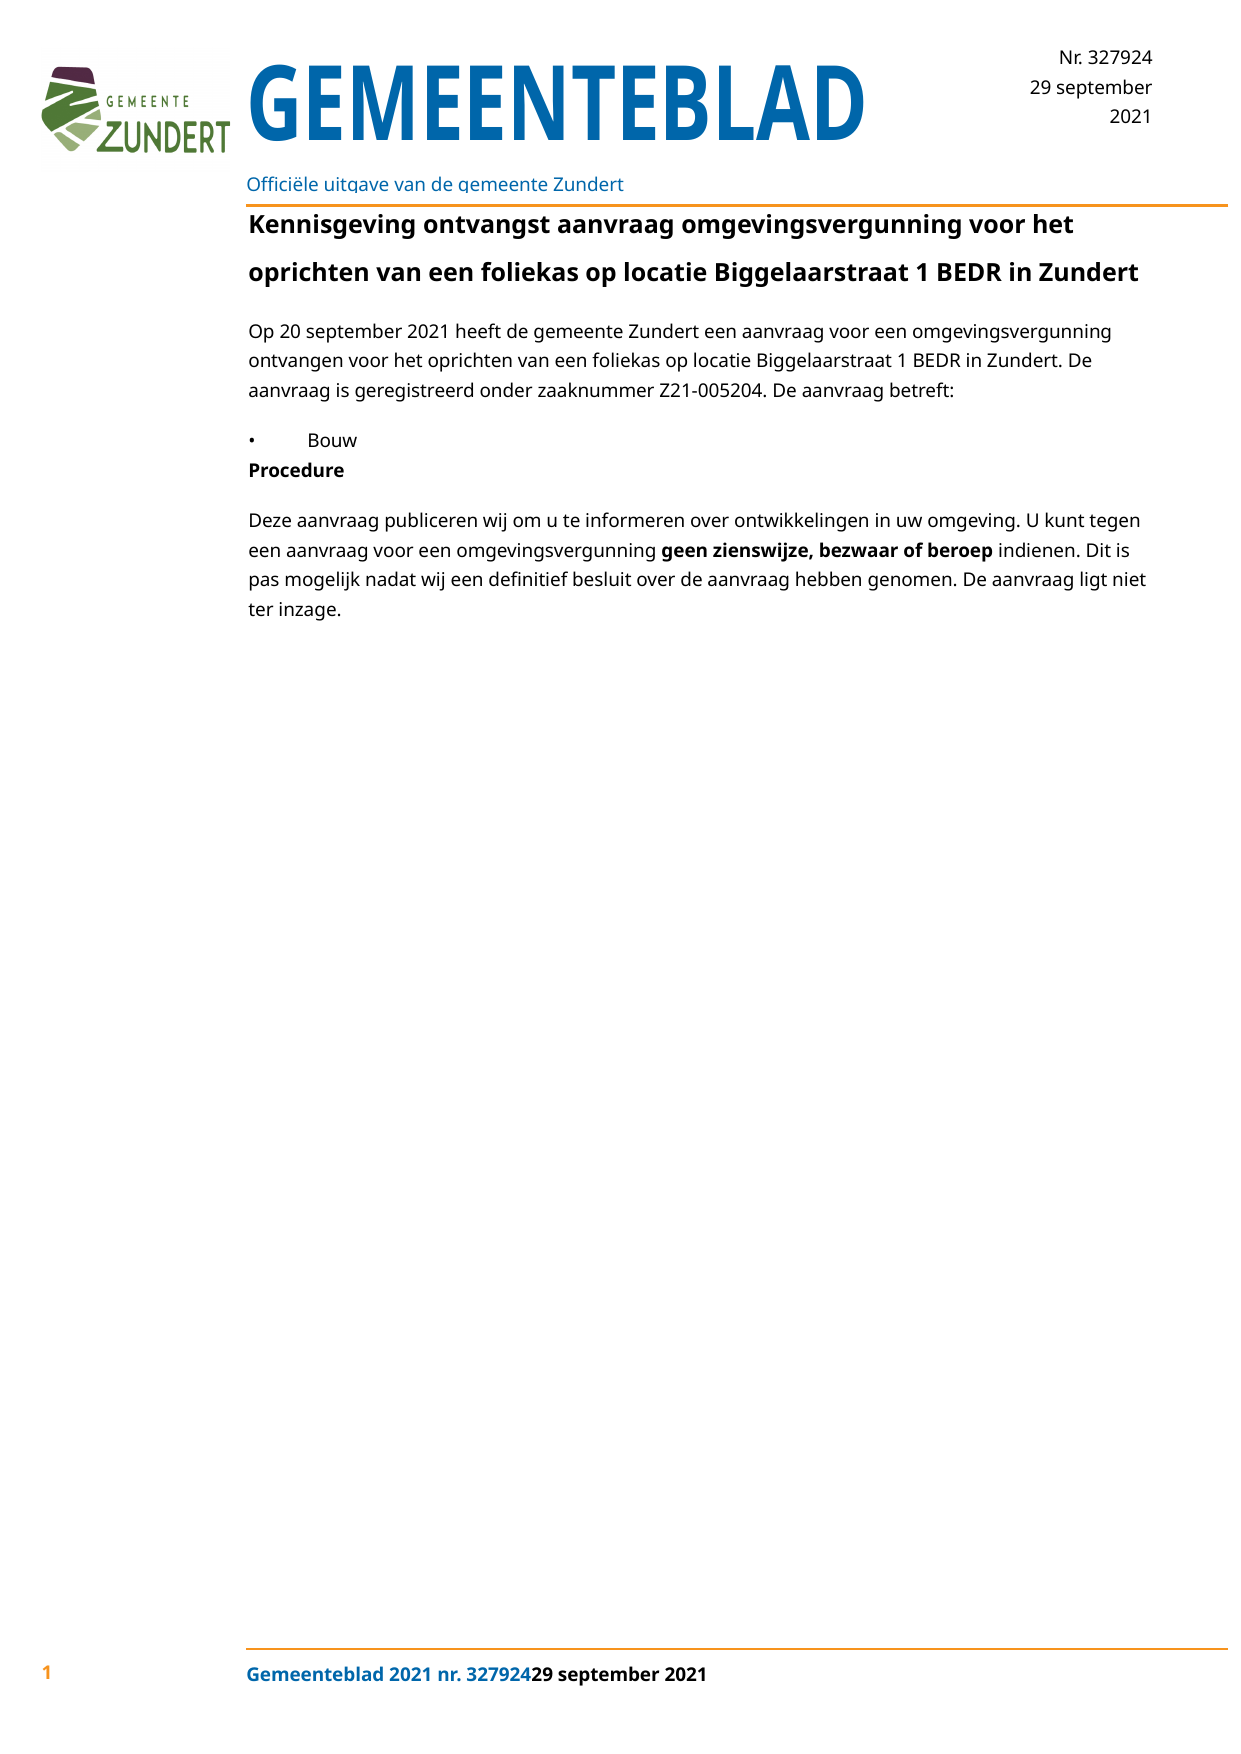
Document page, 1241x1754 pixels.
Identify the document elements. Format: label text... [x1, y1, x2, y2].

picture [41, 47, 231, 172]
text Kennisgeving ontvangst aanvraag omgevingsvergunning voor het oprichten van een foliekas op locatie Biggelaarstraat 1 BEDR in Zundert [248, 207, 1152, 288]
text Deze aanvraag publiceren wij om u te informeren over ontwikkelingen in uw omgeving. U kunt tegen een aanvraag voor een omgevingsvergunning geen zienswijze, bezwaar of beroep indienen. Dit is pas mogelijk nadat wij een definitief besluit over de aanvraag hebben genomen. De aanvraag ligt niet ter inzage. [248, 507, 1152, 622]
text Procedure [248, 457, 1152, 483]
list Bouw [248, 427, 1152, 453]
text Op 20 september 2021 heeft de gemeente Zundert een aanvraag voor een omgevingsvergunning ontvangen voor het oprichten van een foliekas op locatie Biggelaarstraat 1 BEDR in Zundert. De aanvraag is geregistreerd onder zaaknummer Z21-005204. De aanvraag betreft: [248, 318, 1152, 403]
